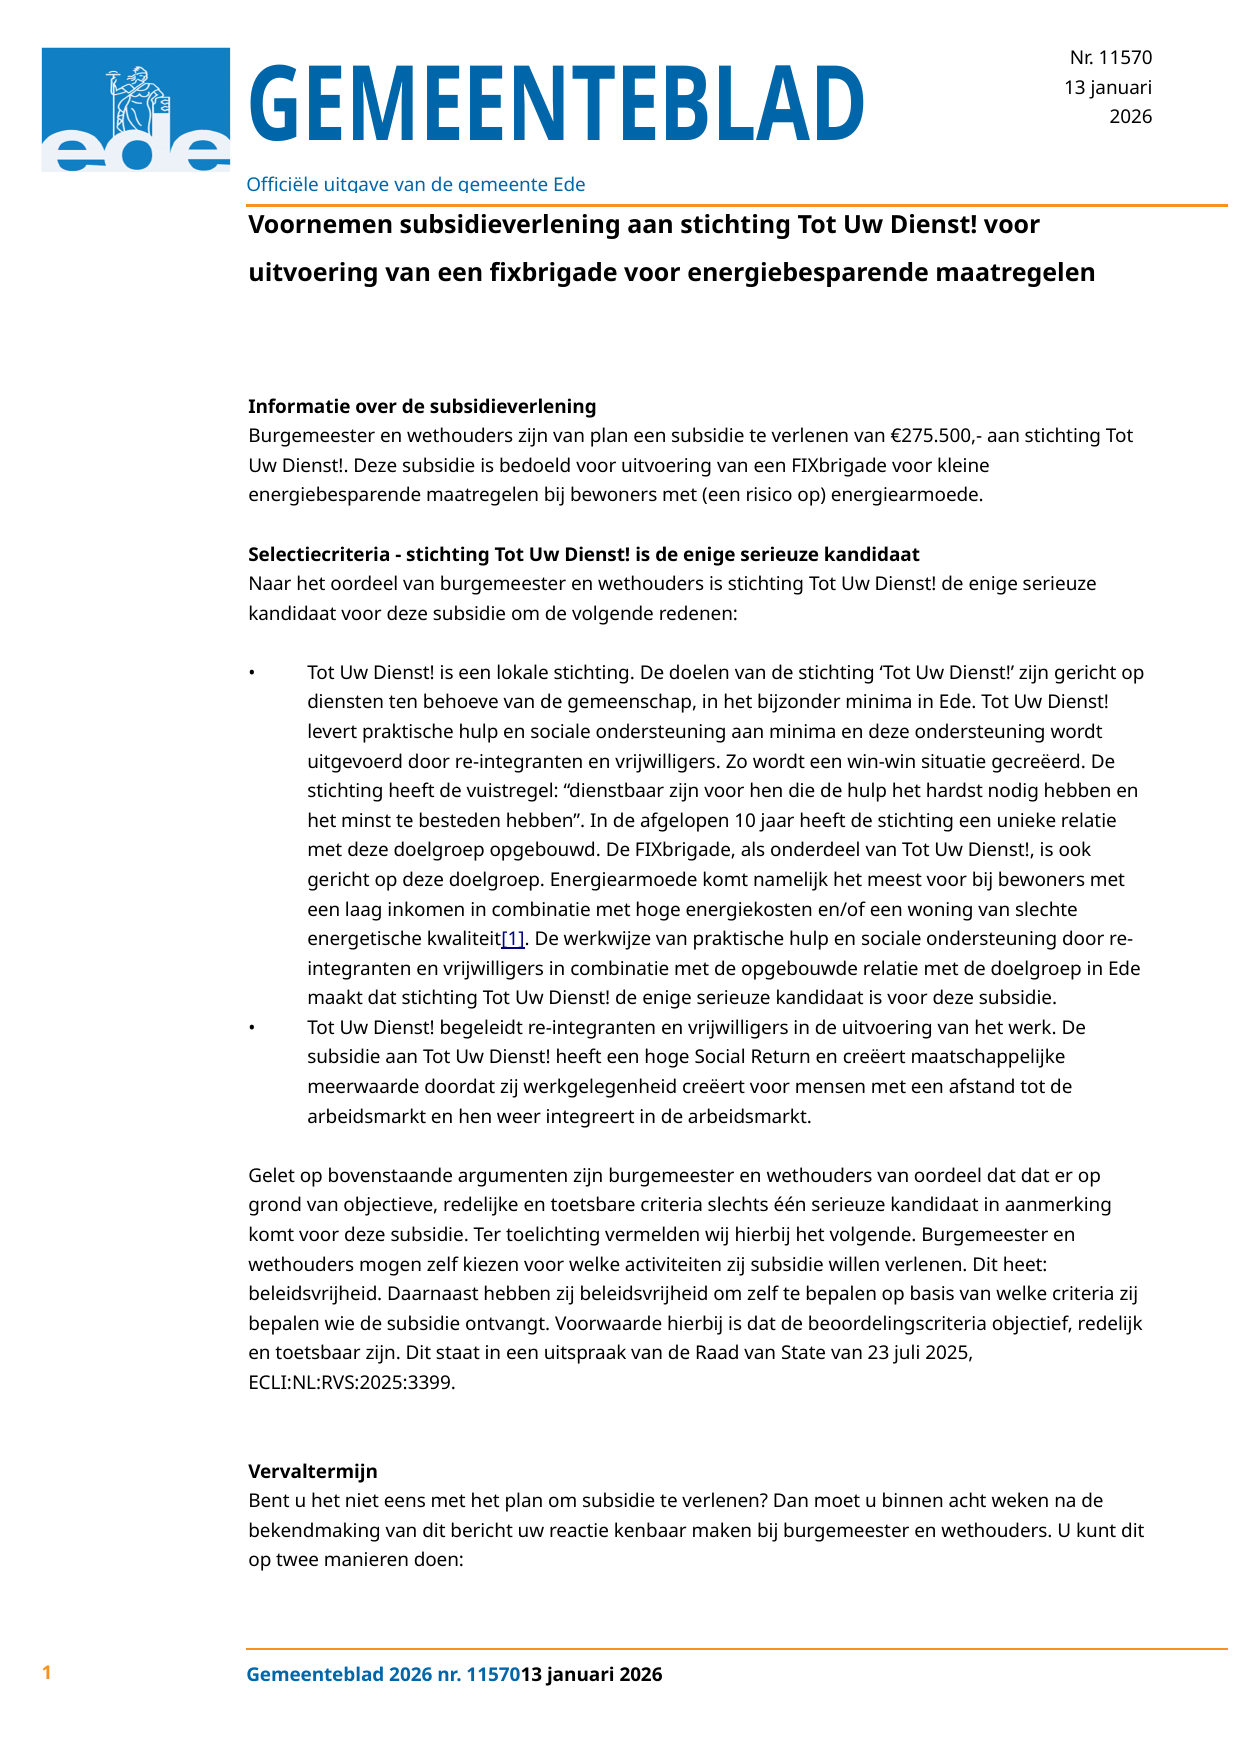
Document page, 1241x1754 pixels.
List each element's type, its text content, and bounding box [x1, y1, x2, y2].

picture [41, 47, 231, 172]
list Tot Uw Dienst! is een lokale stichting. De doelen van de stichting ‘Tot Uw Dienst!’ zijn gericht op diensten ten behoeve van de gemeenschap, in het bijzonder minima in Ede. Tot Uw Dienst! levert praktische hulp en sociale ondersteuning aan minima en deze ondersteuning wordt uitgevoerd door re-integranten en vrijwilligers. Zo wordt een win-win situatie gecreëerd. De stichting heeft de vuistregel: “dienstbaar zijn voor hen die de hulp het hardst nodig hebben en het minst te besteden hebben”. In de afgelopen 10 jaar heeft de stichting een unieke relatie met deze doelgroep opgebouwd. De FIXbrigade, als onderdeel van Tot Uw Dienst!, is ook gericht op deze doelgroep. Energiearmoede komt namelijk het meest voor bij bewoners met een laag inkomen in combinatie met hoge energiekosten en/of een woning van slechte energetische kwaliteit[1]. De werkwijze van praktische hulp en sociale ondersteuning door re-integranten en vrijwilligers in combinatie met de opgebouwde relatie met de doelgroep in Ede maakt dat stichting Tot Uw Dienst! de enige serieuze kandidaat is voor deze subsidie. [248, 659, 1152, 1010]
text Informatie over de subsidieverlening [248, 393, 1152, 419]
text Burgemeester en wethouders zijn van plan een subsidie te verlenen van €275.500,- aan stichting Tot Uw Dienst!. Deze subsidie is bedoeld voor uitvoering van een FIXbrigade voor kleine energiebesparende maatregelen bij bewoners met (een risico op) energiearmoede. [248, 422, 1152, 507]
text Voornemen subsidieverlening aan stichting Tot Uw Dienst! voor uitvoering van een fixbrigade voor energiebesparende maatregelen [248, 207, 1152, 288]
text Gelet op bovenstaande argumenten zijn burgemeester en wethouders van oordeel dat dat er op grond van objectieve, redelijke en toetsbare criteria slechts één serieuze kandidaat in aanmerking komt voor deze subsidie. Ter toelichting vermelden wij hierbij het volgende. Burgemeester en wethouders mogen zelf kiezen voor welke activiteiten zij subsidie willen verlenen. Dit heet: beleidsvrijheid. Daarnaast hebben zij beleidsvrijheid om zelf te bepalen op basis van welke criteria zij bepalen wie de subsidie ontvangt. Voorwaarde hierbij is dat de beoordelingscriteria objectief, redelijk en toetsbaar zijn. Dit staat in een uitspraak van de Raad van State van 23 juli 2025, ECLI:NL:RVS:2025:3399. [248, 1162, 1152, 1395]
text Vervaltermijn [248, 1458, 1152, 1484]
text Bent u het niet eens met het plan om subsidie te verlenen? Dan moet u binnen acht weken na de bekendmaking van dit bericht uw reactie kenbaar maken bij burgemeester en wethouders. U kunt dit op twee manieren doen: [248, 1487, 1152, 1572]
list Tot Uw Dienst! begeleidt re-integranten en vrijwilligers in de uitvoering van het werk. De subsidie aan Tot Uw Dienst! heeft een hoge Social Return en creëert maatschappelijke meerwaarde doordat zij werkgelegenheid creëert voor mensen met een afstand tot de arbeidsmarkt en hen weer integreert in de arbeidsmarkt. [248, 1014, 1152, 1129]
text Selectiecriteria - stichting Tot Uw Dienst! is de enige serieuze kandidaat [248, 541, 1152, 567]
text Naar het oordeel van burgemeester en wethouders is stichting Tot Uw Dienst! de enige serieuze kandidaat voor deze subsidie om de volgende redenen: [248, 570, 1152, 626]
